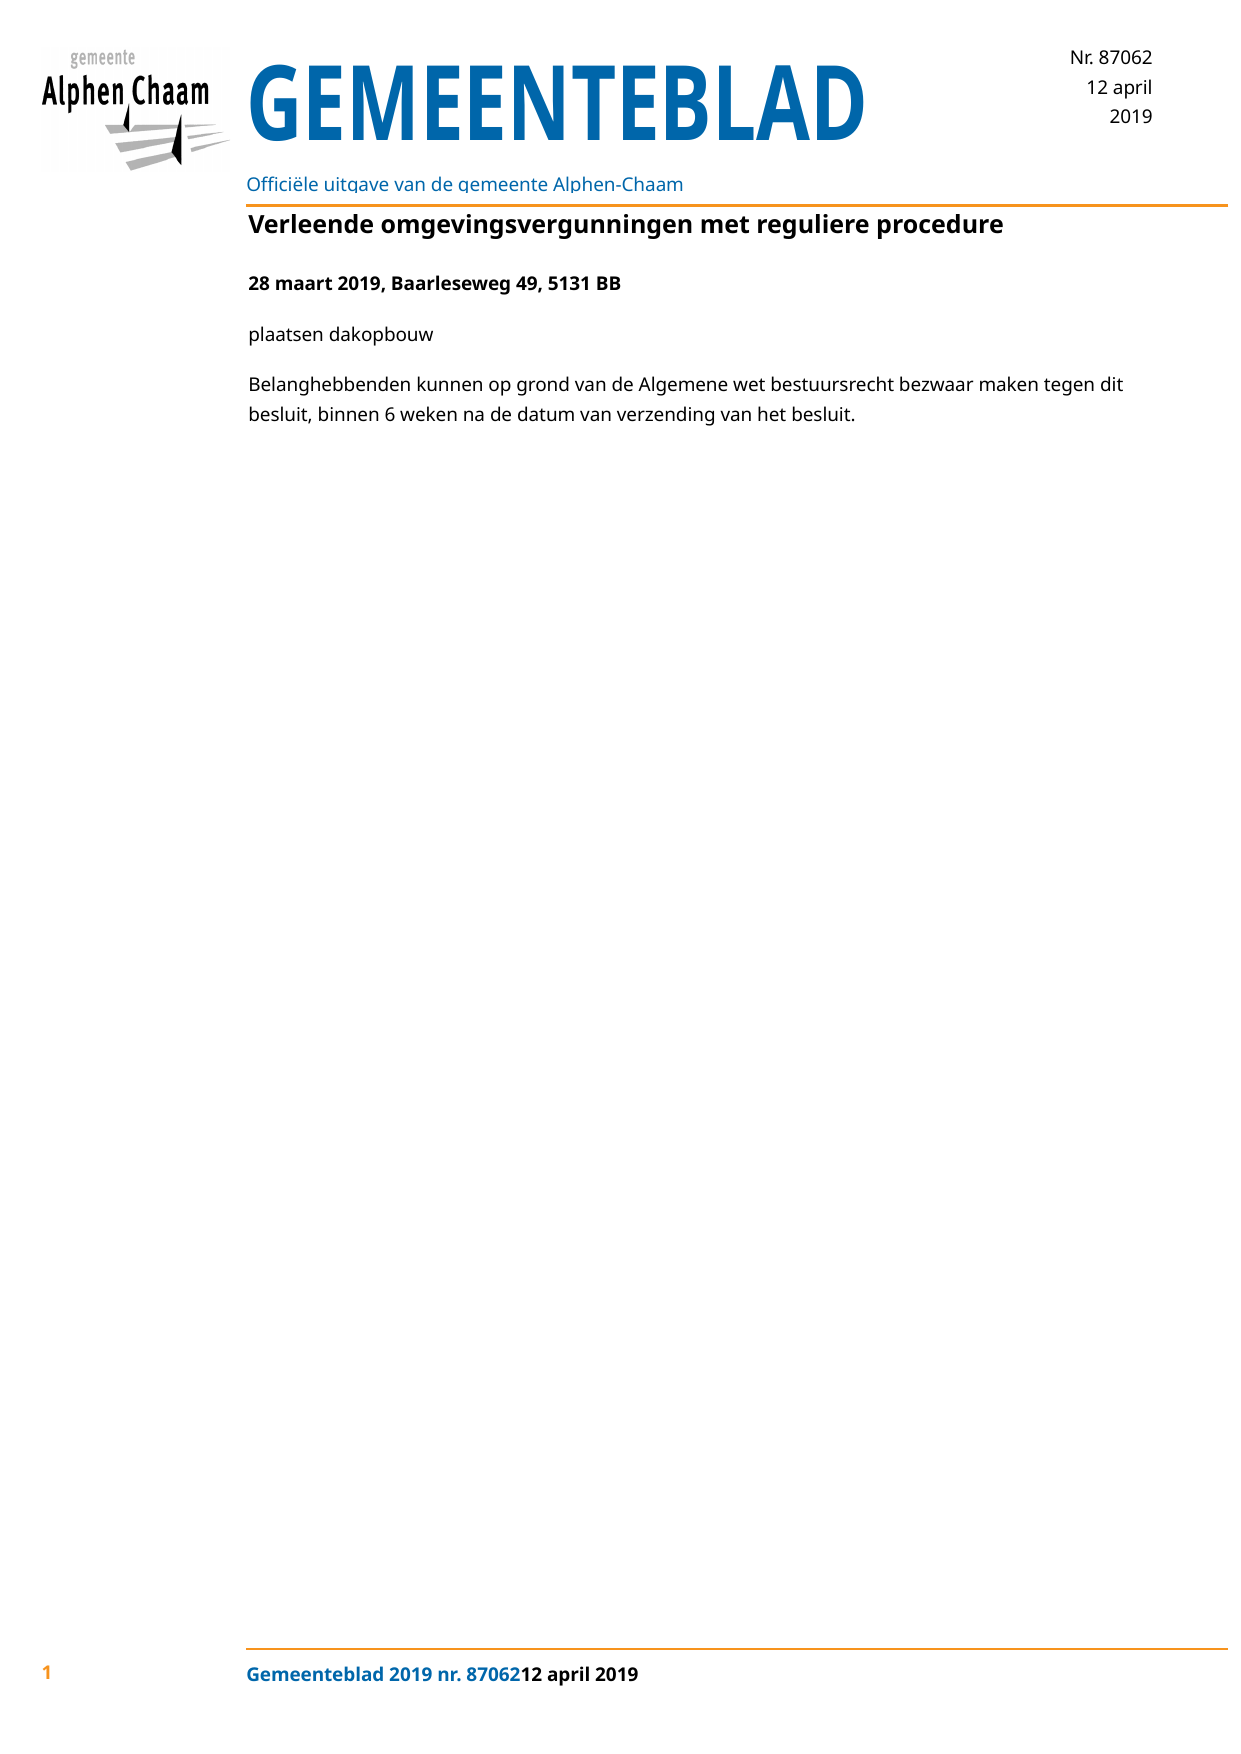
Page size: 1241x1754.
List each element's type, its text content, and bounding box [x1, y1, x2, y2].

text Verleende omgevingsvergunningen met reguliere procedure [248, 207, 1152, 241]
picture [41, 47, 231, 172]
text Belanghebbenden kunnen op grond van de Algemene wet bestuursrecht bezwaar maken tegen dit besluit, binnen 6 weken na de datum van verzending van het besluit. [248, 371, 1152, 426]
text 28 maart 2019, Baarleseweg 49, 5131 BB [248, 270, 1152, 296]
text plaatsen dakopbouw [248, 321, 1152, 346]
